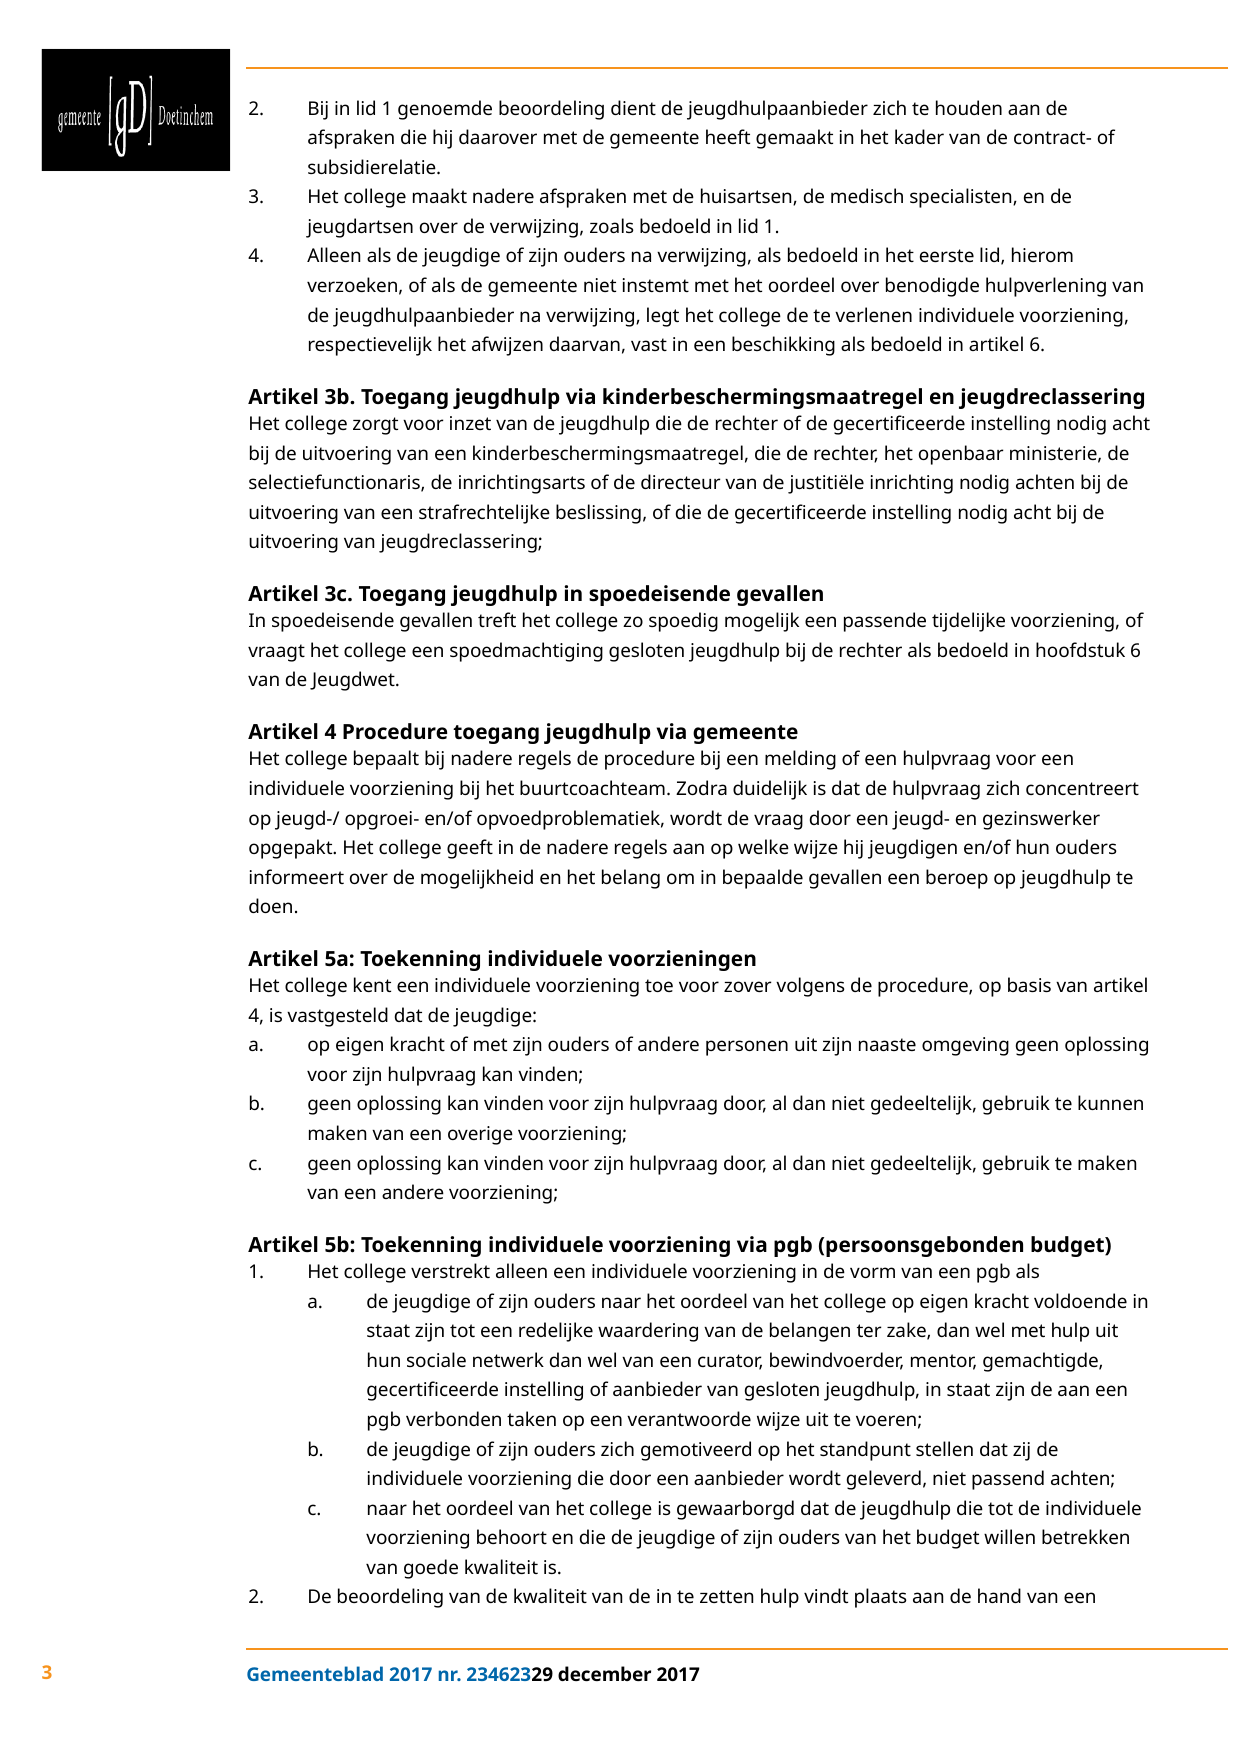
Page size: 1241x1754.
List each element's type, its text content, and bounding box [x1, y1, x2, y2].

text Het college bepaalt bij nadere regels de procedure bij een melding of een hulpvraag voor een individuele voorziening bij het buurtcoachteam. Zodra duidelijk is dat de hulpvraag zich concentreert op jeugd-/ opgroei- en/of opvoedproblematiek, wordt de vraag door een jeugd- en gezinswerker opgepakt. Het college geeft in de nadere regels aan op welke wijze hij jeugdigen en/of hun ouders informeert over de mogelijkheid en het belang om in bepaalde gevallen een beroep op jeugdhulp te doen. [248, 746, 1152, 919]
picture [41, 47, 231, 172]
text Artikel 4 Procedure toegang jeugdhulp via gemeente [248, 717, 1152, 746]
list op eigen kracht of met zijn ouders of andere personen uit zijn naaste omgeving geen oplossing voor zijn hulpvraag kan vinden; [248, 1031, 1152, 1087]
list Bij in lid 1 genoemde beoordeling dient de jeugdhulpaanbieder zich te houden aan de afspraken die hij daarover met de gemeente heeft gemaakt in het kader van de contract- of subsidierelatie. [248, 95, 1152, 180]
text Artikel 5b: Toekenning individuele voorziening via pgb (persoonsgebonden budget) [248, 1230, 1152, 1258]
text In spoedeisende gevallen treft het college zo spoedig mogelijk een passende tijdelijke voorziening, of vraagt het college een spoedmachtiging gesloten jeugdhulp bij de rechter als bedoeld in hoofdstuk 6 van de Jeugdwet. [248, 607, 1152, 692]
list De beoordeling van de kwaliteit van de in te zetten hulp vindt plaats aan de hand van een [248, 1584, 1152, 1609]
text Artikel 5a: Toekenning individuele voorzieningen [248, 944, 1152, 972]
text Artikel 3c. Toegang jeugdhulp in spoedeisende gevallen [248, 579, 1152, 607]
list naar het oordeel van het college is gewaarborgd dat de jeugdhulp die tot de individuele voorziening behoort en die de jeugdige of zijn ouders van het budget willen betrekken van goede kwaliteit is. [307, 1495, 1152, 1580]
list geen oplossing kan vinden voor zijn hulpvraag door, al dan niet gedeeltelijk, gebruik te kunnen maken van een overige voorziening; [248, 1091, 1152, 1146]
text Het college kent een individuele voorziening toe voor zover volgens de procedure, op basis van artikel 4, is vastgesteld dat de jeugdige: [248, 972, 1152, 1028]
list de jeugdige of zijn ouders naar het oordeel van het college op eigen kracht voldoende in staat zijn tot een redelijke waardering van de belangen ter zake, dan wel met hulp uit hun sociale netwerk dan wel van een curator, bewindvoerder, mentor, gemachtigde, gecertificeerde instelling of aanbieder van gesloten jeugdhulp, in staat zijn de aan een pgb verbonden taken op een verantwoorde wijze uit te voeren; [307, 1288, 1152, 1432]
list Alleen als de jeugdige of zijn ouders na verwijzing, als bedoeld in het eerste lid, hierom verzoeken, of als de gemeente niet instemt met het oordeel over benodigde hulpverlening van de jeugdhulpaanbieder na verwijzing, legt het college de te verlenen individuele voorziening, respectievelijk het afwijzen daarvan, vast in een beschikking als bedoeld in artikel 6. [248, 243, 1152, 357]
list Het college maakt nadere afspraken met de huisartsen, de medisch specialisten, en de jeugdartsen over de verwijzing, zoals bedoeld in lid 1. [248, 183, 1152, 239]
list geen oplossing kan vinden voor zijn hulpvraag door, al dan niet gedeeltelijk, gebruik te maken van een andere voorziening; [248, 1150, 1152, 1205]
text Artikel 3b. Toegang jeugdhulp via kinderbeschermingsmaatregel en jeugdreclassering [248, 382, 1152, 410]
list Het college verstrekt alleen een individuele voorziening in de vorm van een pgb als [248, 1258, 1152, 1284]
text Het college zorgt voor inzet van de jeugdhulp die de rechter of de gecertificeerde instelling nodig acht bij de uitvoering van een kinderbeschermingsmaatregel, die de rechter, het openbaar ministerie, de selectiefunctionaris, de inrichtingsarts of de directeur van de justitiële inrichting nodig achten bij de uitvoering van een strafrechtelijke beslissing, of die de gecertificeerde instelling nodig acht bij de uitvoering van jeugdreclassering; [248, 410, 1152, 554]
list de jeugdige of zijn ouders zich gemotiveerd op het standpunt stellen dat zij de individuele voorziening die door een aanbieder wordt geleverd, niet passend achten; [307, 1436, 1152, 1491]
